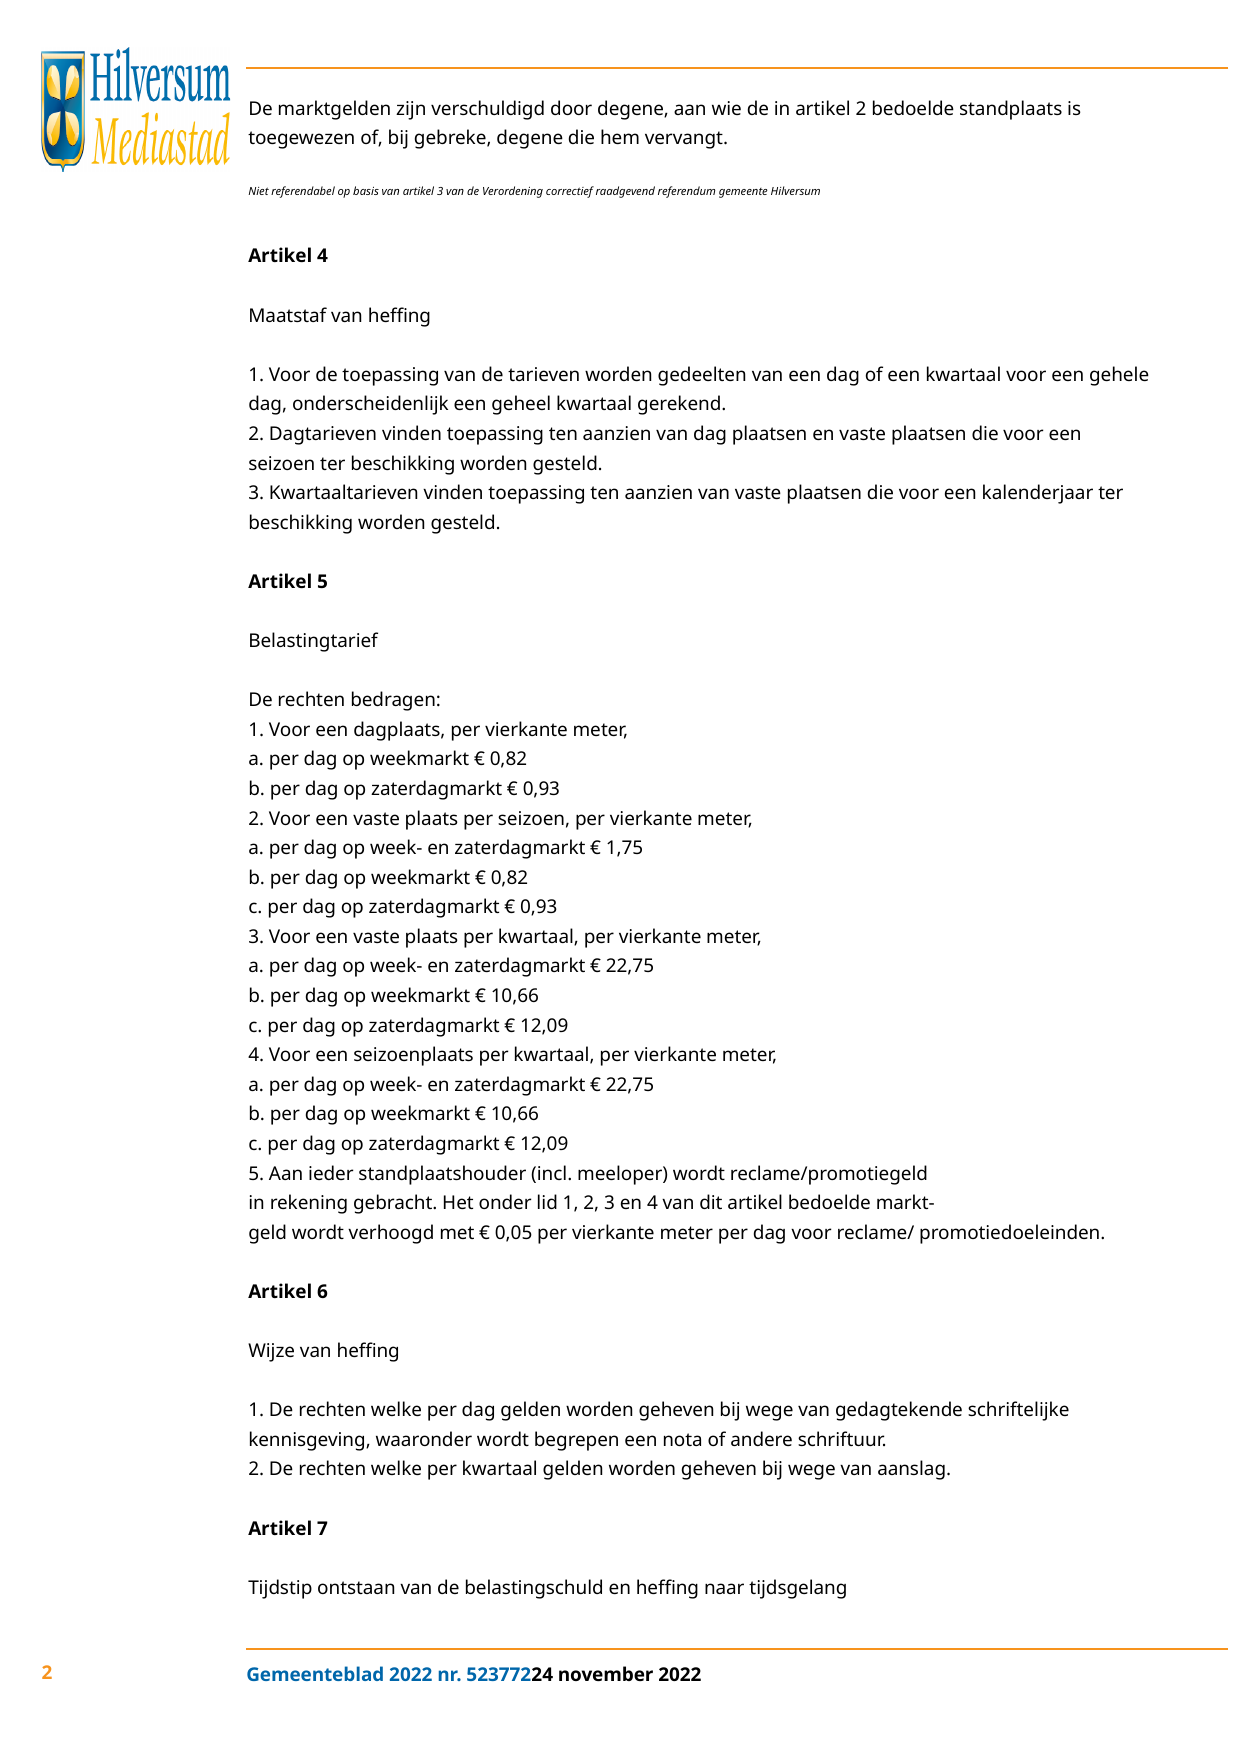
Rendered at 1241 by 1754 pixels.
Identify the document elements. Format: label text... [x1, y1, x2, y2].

text a. per dag op week- en zaterdagmarkt € 1,75 [248, 834, 1152, 860]
text c. per dag op zaterdagmarkt € 12,09 [248, 1130, 1152, 1156]
text a. per dag op week- en zaterdagmarkt € 22,75 [248, 1071, 1152, 1097]
text 3. Voor een vaste plaats per kwartaal, per vierkante meter, [248, 923, 1152, 949]
text 1. Voor de toepassing van de tarieven worden gedeelten van een dag of een kwartaal voor een gehele dag, onderscheidenlijk een geheel kwartaal gerekend. [248, 361, 1152, 416]
text 3. Kwartaaltarieven vinden toepassing ten aanzien van vaste plaatsen die voor een kalenderjaar ter beschikking worden gesteld. [248, 479, 1152, 535]
text b. per dag op weekmarkt € 10,66 [248, 1101, 1152, 1126]
text 2. De rechten welke per kwartaal gelden worden geheven bij wege van aanslag. [248, 1456, 1152, 1481]
text Tijdstip ontstaan van de belastingschuld en heffing naar tijdsgelang [248, 1574, 1152, 1600]
text a. per dag op weekmarkt € 0,82 [248, 746, 1152, 771]
text 4. Voor een seizoenplaats per kwartaal, per vierkante meter, [248, 1041, 1152, 1067]
text Artikel 7 [248, 1515, 1152, 1541]
text Niet referendabel op basis van artikel 3 van de Verordening correctief raadgevend referendum gemeente Hilversum [248, 183, 1152, 209]
text 1. Voor een dagplaats, per vierkante meter, [248, 716, 1152, 742]
text b. per dag op weekmarkt € 0,82 [248, 864, 1152, 890]
text De rechten bedragen: [248, 686, 1152, 712]
text Artikel 5 [248, 568, 1152, 594]
text a. per dag op week- en zaterdagmarkt € 22,75 [248, 953, 1152, 978]
text 5. Aan ieder standplaatshouder (incl. meeloper) wordt reclame/promotiegeld [248, 1160, 1152, 1186]
text Artikel 6 [248, 1278, 1152, 1304]
picture [41, 47, 231, 172]
text 1. De rechten welke per dag gelden worden geheven bij wege van gedagtekende schriftelijke kennisgeving, waaronder wordt begrepen een nota of andere schriftuur. [248, 1396, 1152, 1452]
text Artikel 4 [248, 243, 1152, 268]
text Wijze van heffing [248, 1337, 1152, 1363]
text 2. Voor een vaste plaats per seizoen, per vierkante meter, [248, 805, 1152, 831]
text c. per dag op zaterdagmarkt € 0,93 [248, 893, 1152, 919]
text geld wordt verhoogd met € 0,05 per vierkante meter per dag voor reclame/ promotiedoeleinden. [248, 1219, 1152, 1245]
text in rekening gebracht. Het onder lid 1, 2, 3 en 4 van dit artikel bedoelde markt- [248, 1189, 1152, 1215]
text 2. Dagtarieven vinden toepassing ten aanzien van dag plaatsen en vaste plaatsen die voor een seizoen ter beschikking worden gesteld. [248, 420, 1152, 476]
text b. per dag op zaterdagmarkt € 0,93 [248, 775, 1152, 801]
text c. per dag op zaterdagmarkt € 12,09 [248, 1012, 1152, 1038]
text Maatstaf van heffing [248, 302, 1152, 328]
text Belastingtarief [248, 627, 1152, 653]
text b. per dag op weekmarkt € 10,66 [248, 982, 1152, 1008]
text De marktgelden zijn verschuldigd door degene, aan wie de in artikel 2 bedoelde standplaats is toegewezen of, bij gebreke, degene die hem vervangt. [248, 95, 1152, 150]
